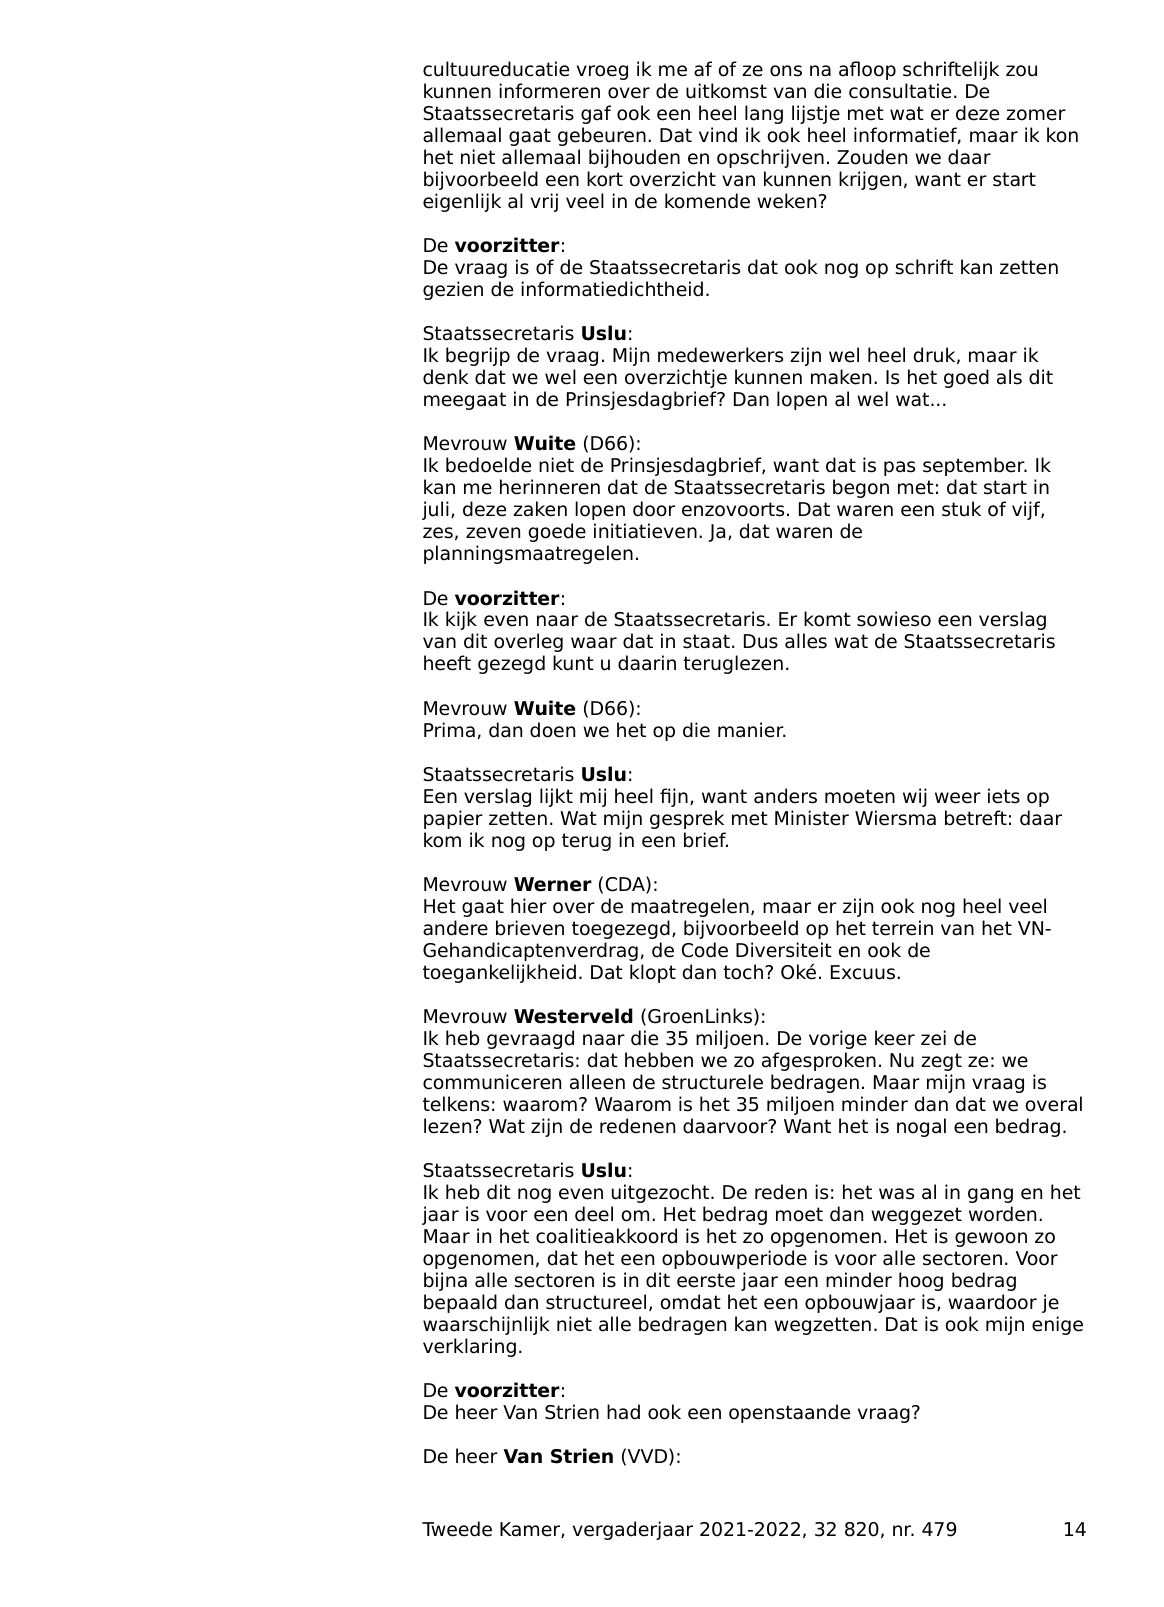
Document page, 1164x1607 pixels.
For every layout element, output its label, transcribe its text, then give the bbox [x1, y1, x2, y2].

text Staatssecretaris Uslu: [422, 764, 1087, 786]
text Ik kijk even naar de Staatssecretaris. Er komt sowieso een verslag van dit overleg waar dat in staat. Dus alles wat de Staatssecretaris heeft gezegd kunt u daarin teruglezen. [422, 609, 1087, 675]
text Mevrouw Wuite (D66): [422, 697, 1087, 719]
text De heer Van Strien (VVD): [422, 1446, 1087, 1468]
text cultuureducatie vroeg ik me af of ze ons na afloop schriftelijk zou kunnen informeren over de uitkomst van die consultatie. De Staatssecretaris gaf ook een heel lang lijstje met wat er deze zomer allemaal gaat gebeuren. Dat vind ik ook heel informatief, maar ik kon het niet allemaal bijhouden en opschrijven. Zouden we daar bijvoorbeeld een kort overzicht van kunnen krijgen, want er start eigenlijk al vrij veel in de komende weken? [422, 59, 1087, 213]
text Mevrouw Werner (CDA): [422, 874, 1087, 896]
text Ik heb dit nog even uitgezocht. De reden is: het was al in gang en het jaar is voor een deel om. Het bedrag moet dan weggezet worden. Maar in het coalitieakkoord is het zo opgenomen. Het is gewoon zo opgenomen, dat het een opbouwperiode is voor alle sectoren. Voor bijna alle sectoren is in dit eerste jaar een minder hoog bedrag bepaald dan structureel, omdat het een opbouwjaar is, waardoor je waarschijnlijk niet alle bedragen kan wegzetten. Dat is ook mijn enige verklaring. [422, 1182, 1087, 1358]
text Ik heb gevraagd naar die 35 miljoen. De vorige keer zei de Staatssecretaris: dat hebben we zo afgesproken. Nu zegt ze: we communiceren alleen de structurele bedragen. Maar mijn vraag is telkens: waarom? Waarom is het 35 miljoen minder dan dat we overal lezen? Wat zijn de redenen daarvoor? Want het is nogal een bedrag. [422, 1028, 1087, 1138]
text De voorzitter: [422, 1380, 1087, 1402]
text Mevrouw Westerveld (GroenLinks): [422, 1006, 1087, 1028]
text Staatssecretaris Uslu: [422, 1160, 1087, 1182]
text Staatssecretaris Uslu: [422, 323, 1087, 345]
text De heer Van Strien had ook een openstaande vraag? [422, 1402, 1087, 1424]
text De voorzitter: [422, 587, 1087, 609]
text Ik bedoelde niet de Prinsjesdagbrief, want dat is pas september. Ik kan me herinneren dat de Staatssecretaris begon met: dat start in juli, deze zaken lopen door enzovoorts. Dat waren een stuk of vijf, zes, zeven goede initiatieven. Ja, dat waren de planningsmaatregelen. [422, 455, 1087, 565]
text Het gaat hier over de maatregelen, maar er zijn ook nog heel veel andere brieven toegezegd, bijvoorbeeld op het terrein van het VN-Gehandicaptenverdrag, de Code Diversiteit en ook de toegankelijkheid. Dat klopt dan toch? Oké. Excuus. [422, 896, 1087, 984]
text De vraag is of de Staatssecretaris dat ook nog op schrift kan zetten gezien de informatiedichtheid. [422, 257, 1087, 301]
text Mevrouw Wuite (D66): [422, 433, 1087, 455]
text Een verslag lijkt mij heel fijn, want anders moeten wij weer iets op papier zetten. Wat mijn gesprek met Minister Wiersma betreft: daar kom ik nog op terug in een brief. [422, 786, 1087, 852]
text Prima, dan doen we het op die manier. [422, 719, 1087, 741]
text De voorzitter: [422, 235, 1087, 257]
text Ik begrijp de vraag. Mijn medewerkers zijn wel heel druk, maar ik denk dat we wel een overzichtje kunnen maken. Is het goed als dit meegaat in de Prinsjesdagbrief? Dan lopen al wel wat... [422, 345, 1087, 411]
